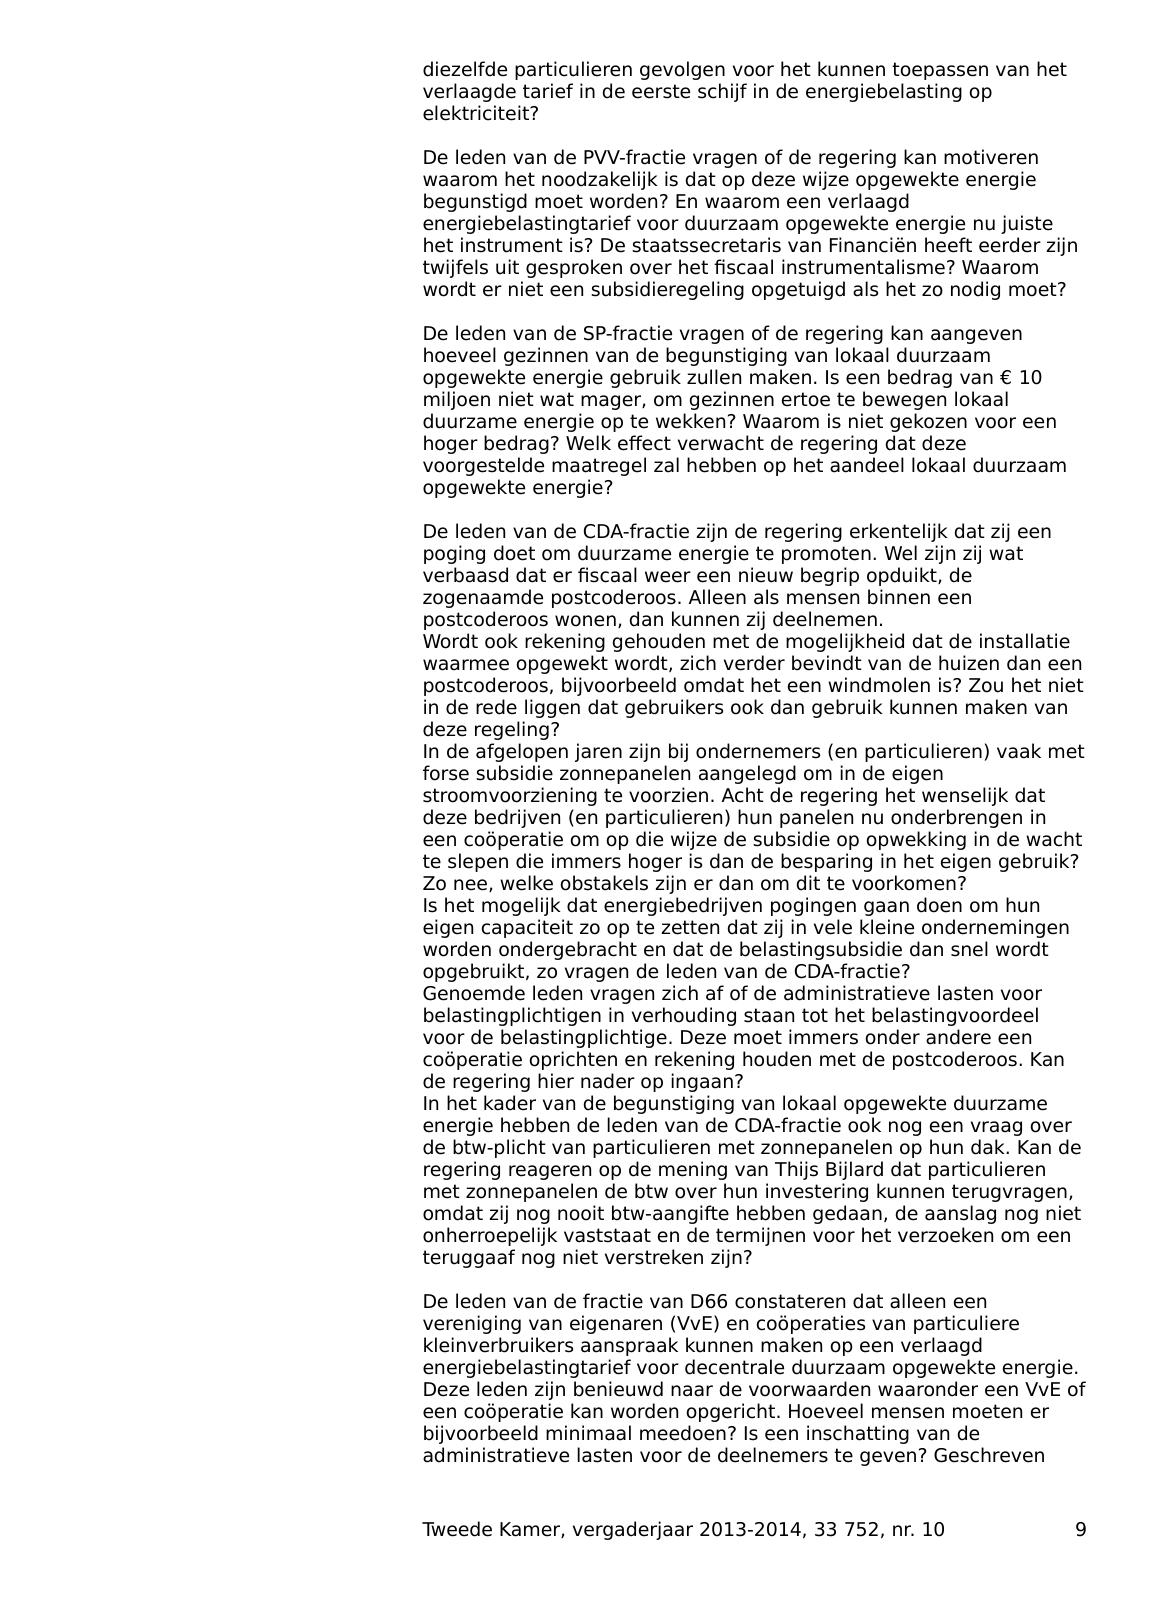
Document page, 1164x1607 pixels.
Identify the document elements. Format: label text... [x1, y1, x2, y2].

text De leden van de PVV-fractie vragen of de regering kan motiveren waarom het noodzakelijk is dat op deze wijze opgewekte energie begunstigd moet worden? En waarom een verlaagd energiebelastingtarief voor duurzaam opgewekte energie nu juiste het instrument is? De staatssecretaris van Financiën heeft eerder zijn twijfels uit gesproken over het fiscaal instrumentalisme? Waarom wordt er niet een subsidieregeling opgetuigd als het zo nodig moet? [422, 147, 1087, 301]
text Is het mogelijk dat energiebedrijven pogingen gaan doen om hun eigen capaciteit zo op te zetten dat zij in vele kleine ondernemingen worden ondergebracht en dat de belastingsubsidie dan snel wordt opgebruikt, zo vragen de leden van de CDA-fractie? [422, 895, 1087, 983]
text In de afgelopen jaren zijn bij ondernemers (en particulieren) vaak met forse subsidie zonnepanelen aangelegd om in de eigen stroomvoorziening te voorzien. Acht de regering het wenselijk dat deze bedrijven (en particulieren) hun panelen nu onderbrengen in een coöperatie om op die wijze de subsidie op opwekking in de wacht te slepen die immers hoger is dan de besparing in het eigen gebruik? Zo nee, welke obstakels zijn er dan om dit te voorkomen? [422, 741, 1087, 895]
text diezelfde particulieren gevolgen voor het kunnen toepassen van het verlaagde tarief in de eerste schijf in de energiebelasting op elektriciteit? [422, 59, 1087, 125]
text Genoemde leden vragen zich af of de administratieve lasten voor belastingplichtigen in verhouding staan tot het belastingvoordeel voor de belastingplichtige. Deze moet immers onder andere een coöperatie oprichten en rekening houden met de postcoderoos. Kan de regering hier nader op ingaan? [422, 983, 1087, 1093]
text De leden van de fractie van D66 constateren dat alleen een vereniging van eigenaren (VvE) en coöperaties van particuliere kleinverbruikers aanspraak kunnen maken op een verlaagd energiebelastingtarief voor decentrale duurzaam opgewekte energie. Deze leden zijn benieuwd naar de voorwaarden waaronder een VvE of een coöperatie kan worden opgericht. Hoeveel mensen moeten er bijvoorbeeld minimaal meedoen? Is een inschatting van de administratieve lasten voor de deelnemers te geven? Geschreven [422, 1291, 1087, 1467]
text Wordt ook rekening gehouden met de mogelijkheid dat de installatie waarmee opgewekt wordt, zich verder bevindt van de huizen dan een postcoderoos, bijvoorbeeld omdat het een windmolen is? Zou het niet in de rede liggen dat gebruikers ook dan gebruik kunnen maken van deze regeling? [422, 631, 1087, 741]
text In het kader van de begunstiging van lokaal opgewekte duurzame energie hebben de leden van de CDA-fractie ook nog een vraag over de btw-plicht van particulieren met zonnepanelen op hun dak. Kan de regering reageren op de mening van Thijs Bijlard dat particulieren met zonnepanelen de btw over hun investering kunnen terugvragen, omdat zij nog nooit btw-aangifte hebben gedaan, de aanslag nog niet onherroepelijk vaststaat en de termijnen voor het verzoeken om een teruggaaf nog niet verstreken zijn? [422, 1093, 1087, 1268]
text De leden van de CDA-fractie zijn de regering erkentelijk dat zij een poging doet om duurzame energie te promoten. Wel zijn zij wat verbaasd dat er fiscaal weer een nieuw begrip opduikt, de zogenaamde postcoderoos. Alleen als mensen binnen een postcoderoos wonen, dan kunnen zij deelnemen. [422, 521, 1087, 631]
text De leden van de SP-fractie vragen of de regering kan aangeven hoeveel gezinnen van de begunstiging van lokaal duurzaam opgewekte energie gebruik zullen maken. Is een bedrag van € 10 miljoen niet wat mager, om gezinnen ertoe te bewegen lokaal duurzame energie op te wekken? Waarom is niet gekozen voor een hoger bedrag? Welk effect verwacht de regering dat deze voorgestelde maatregel zal hebben op het aandeel lokaal duurzaam opgewekte energie? [422, 323, 1087, 499]
